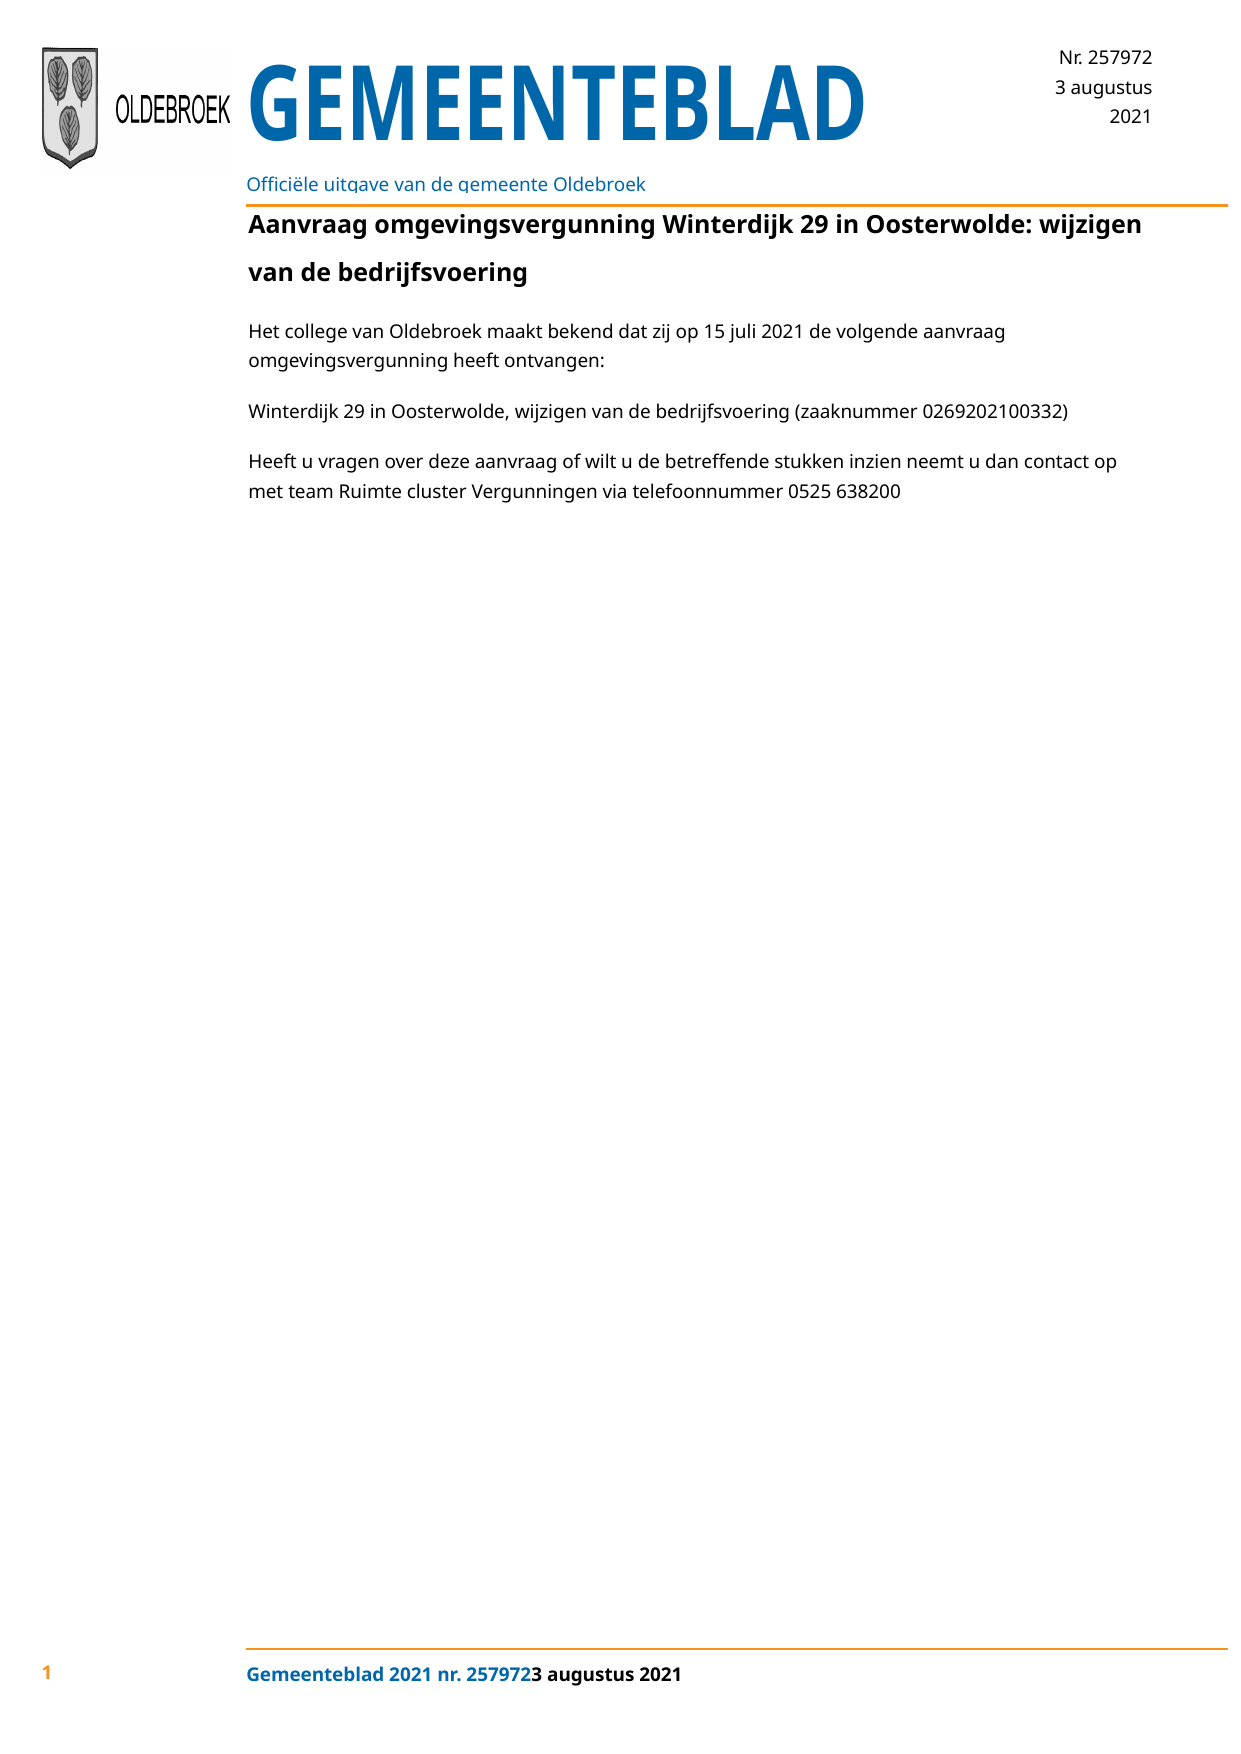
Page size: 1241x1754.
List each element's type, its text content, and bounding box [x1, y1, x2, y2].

text Winterdijk 29 in Oosterwolde, wijzigen van de bedrijfsvoering (zaaknummer 0269202100332) [248, 398, 1152, 424]
picture [41, 47, 231, 172]
text Aanvraag omgevingsvergunning Winterdijk 29 in Oosterwolde: wijzigen van de bedrijfsvoering [248, 207, 1152, 288]
text Heeft u vragen over deze aanvraag of wilt u de betreffende stukken inzien neemt u dan contact op met team Ruimte cluster Vergunningen via telefoonnummer 0525 638200 [248, 448, 1152, 504]
text Het college van Oldebroek maakt bekend dat zij op 15 juli 2021 de volgende aanvraag omgevingsvergunning heeft ontvangen: [248, 318, 1152, 373]
